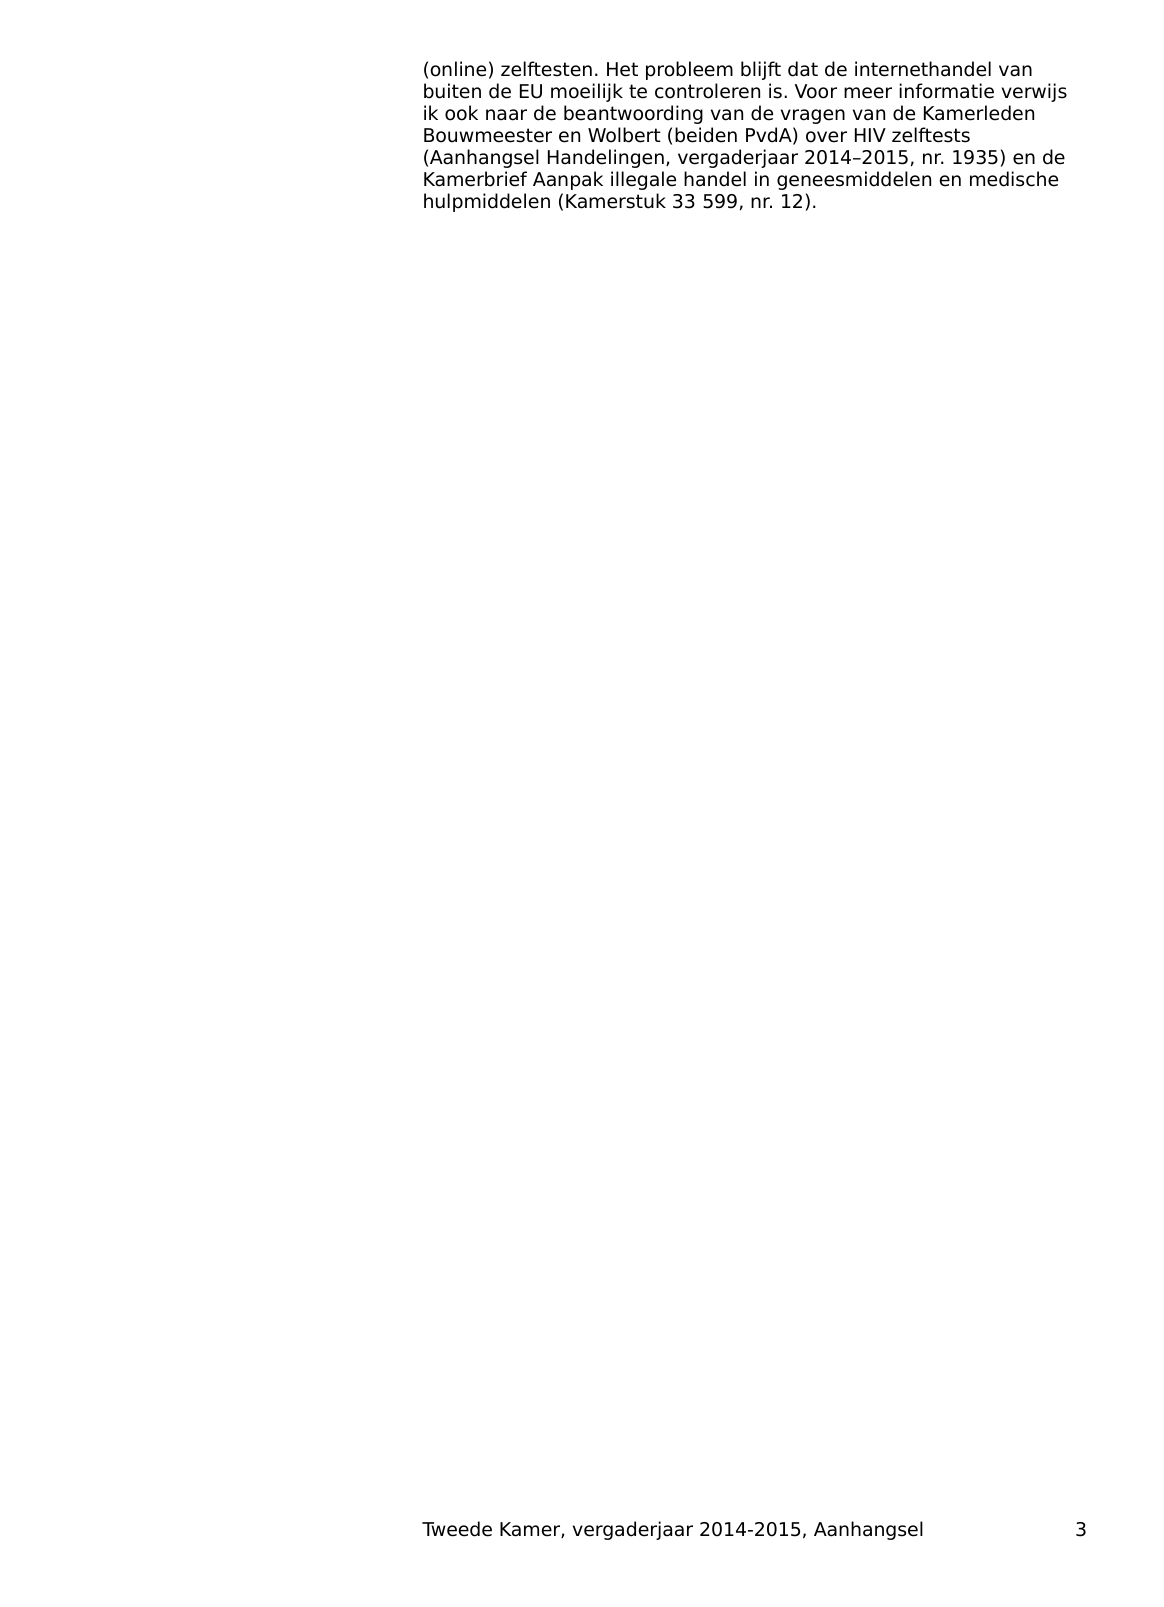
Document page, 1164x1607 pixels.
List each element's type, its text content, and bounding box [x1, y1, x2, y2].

text (online) zelftesten. Het probleem blijft dat de internethandel van buiten de EU moeilijk te controleren is. Voor meer informatie verwijs ik ook naar de beantwoording van de vragen van de Kamerleden Bouwmeester en Wolbert (beiden PvdA) over HIV zelftests (Aanhangsel Handelingen, vergaderjaar 2014–2015, nr. 1935) en de Kamerbrief Aanpak illegale handel in geneesmiddelen en medische hulpmiddelen (Kamerstuk 33 599, nr. 12). [422, 59, 1087, 213]
